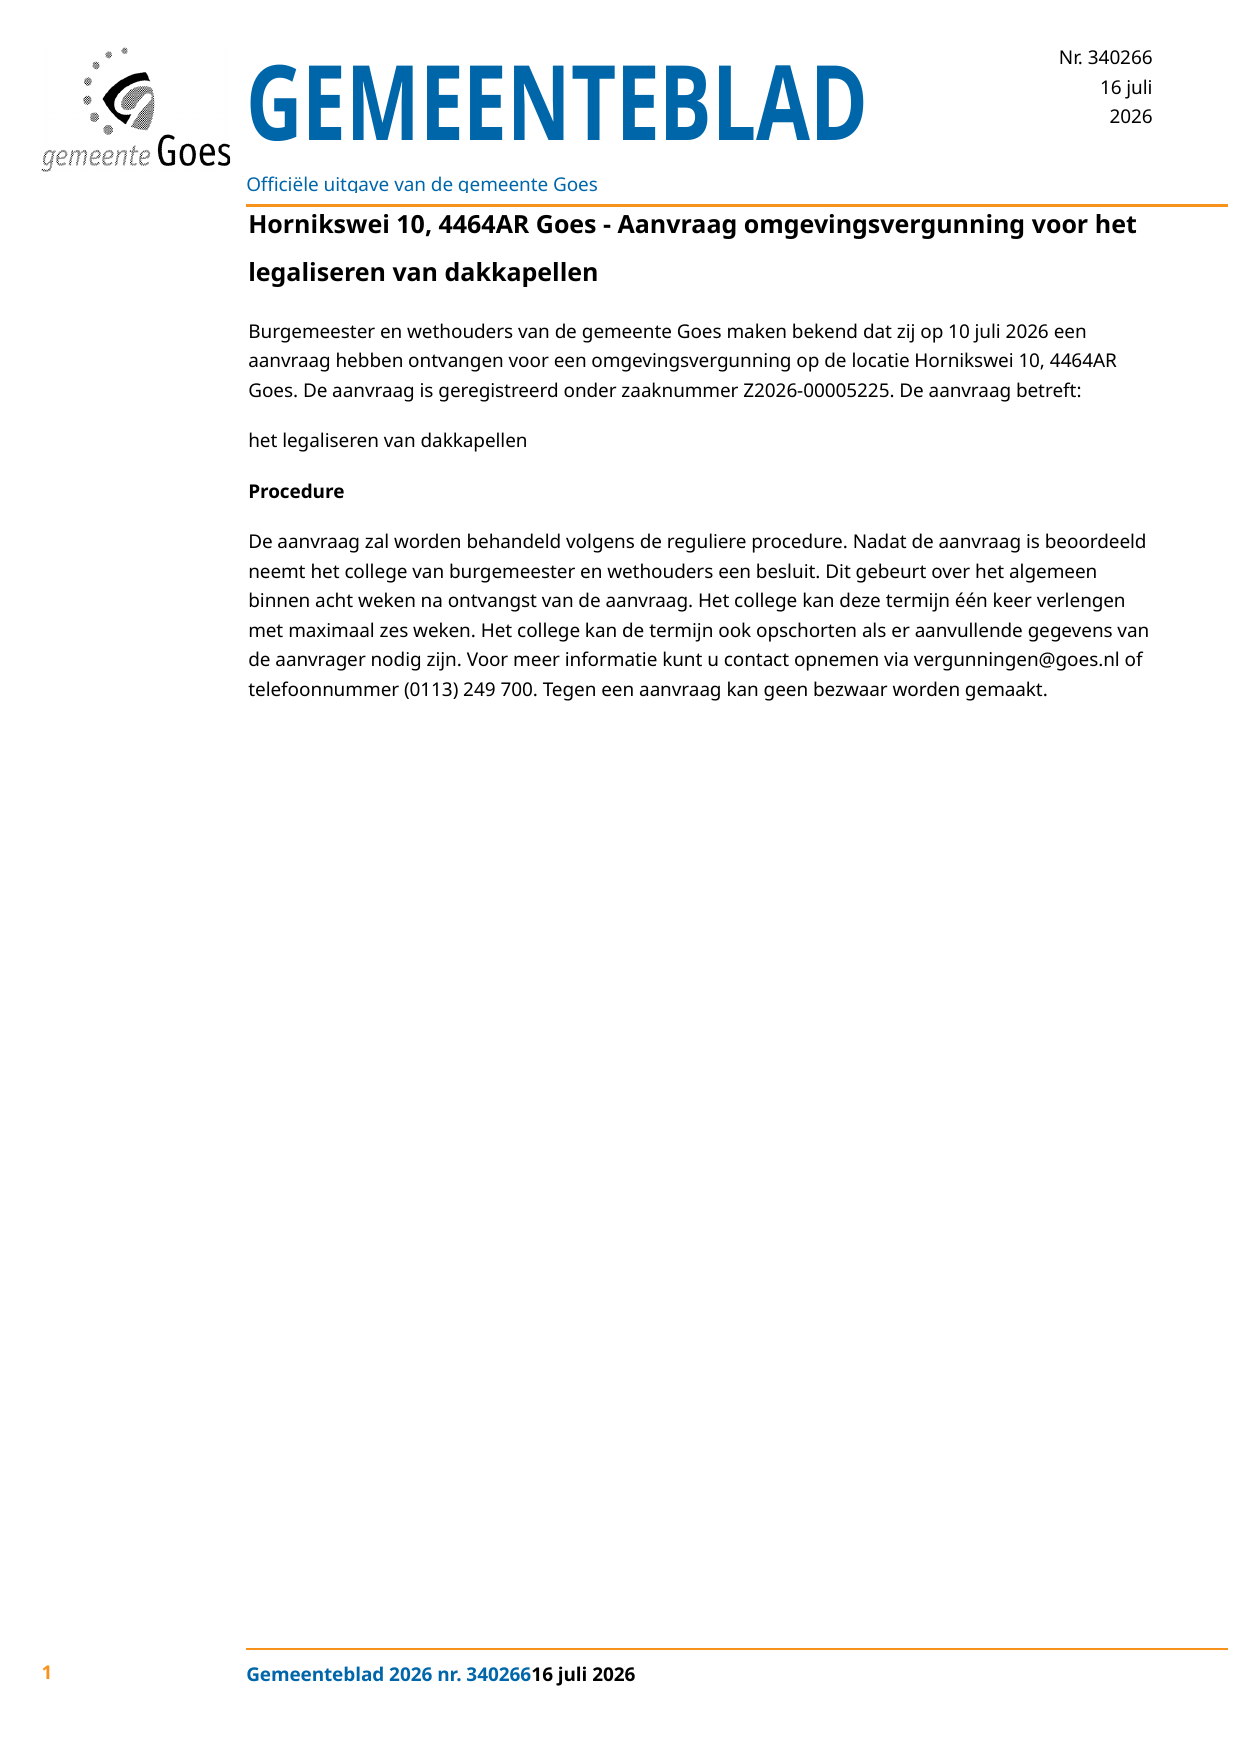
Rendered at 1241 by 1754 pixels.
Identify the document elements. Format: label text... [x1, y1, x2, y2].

text Hornikswei 10, 4464AR Goes - Aanvraag omgevingsvergunning voor het legaliseren van dakkapellen [248, 207, 1152, 288]
text De aanvraag zal worden behandeld volgens de reguliere procedure. Nadat de aanvraag is beoordeeld neemt het college van burgemeester en wethouders een besluit. Dit gebeurt over het algemeen binnen acht weken na ontvangst van de aanvraag. Het college kan deze termijn één keer verlengen met maximaal zes weken. Het college kan de termijn ook opschorten als er aanvullende gegevens van de aanvrager nodig zijn. Voor meer informatie kunt u contact opnemen via vergunningen@goes.nl of telefoonnummer (0113) 249 700. Tegen een aanvraag kan geen bezwaar worden gemaakt. [248, 528, 1152, 702]
text Burgemeester en wethouders van de gemeente Goes maken bekend dat zij op 10 juli 2026 een aanvraag hebben ontvangen voor een omgevingsvergunning op de locatie Hornikswei 10, 4464AR Goes. De aanvraag is geregistreerd onder zaaknummer Z2026-00005225. De aanvraag betreft: [248, 318, 1152, 403]
picture [41, 47, 231, 172]
text Procedure [248, 478, 1152, 504]
text het legaliseren van dakkapellen [248, 427, 1152, 453]
